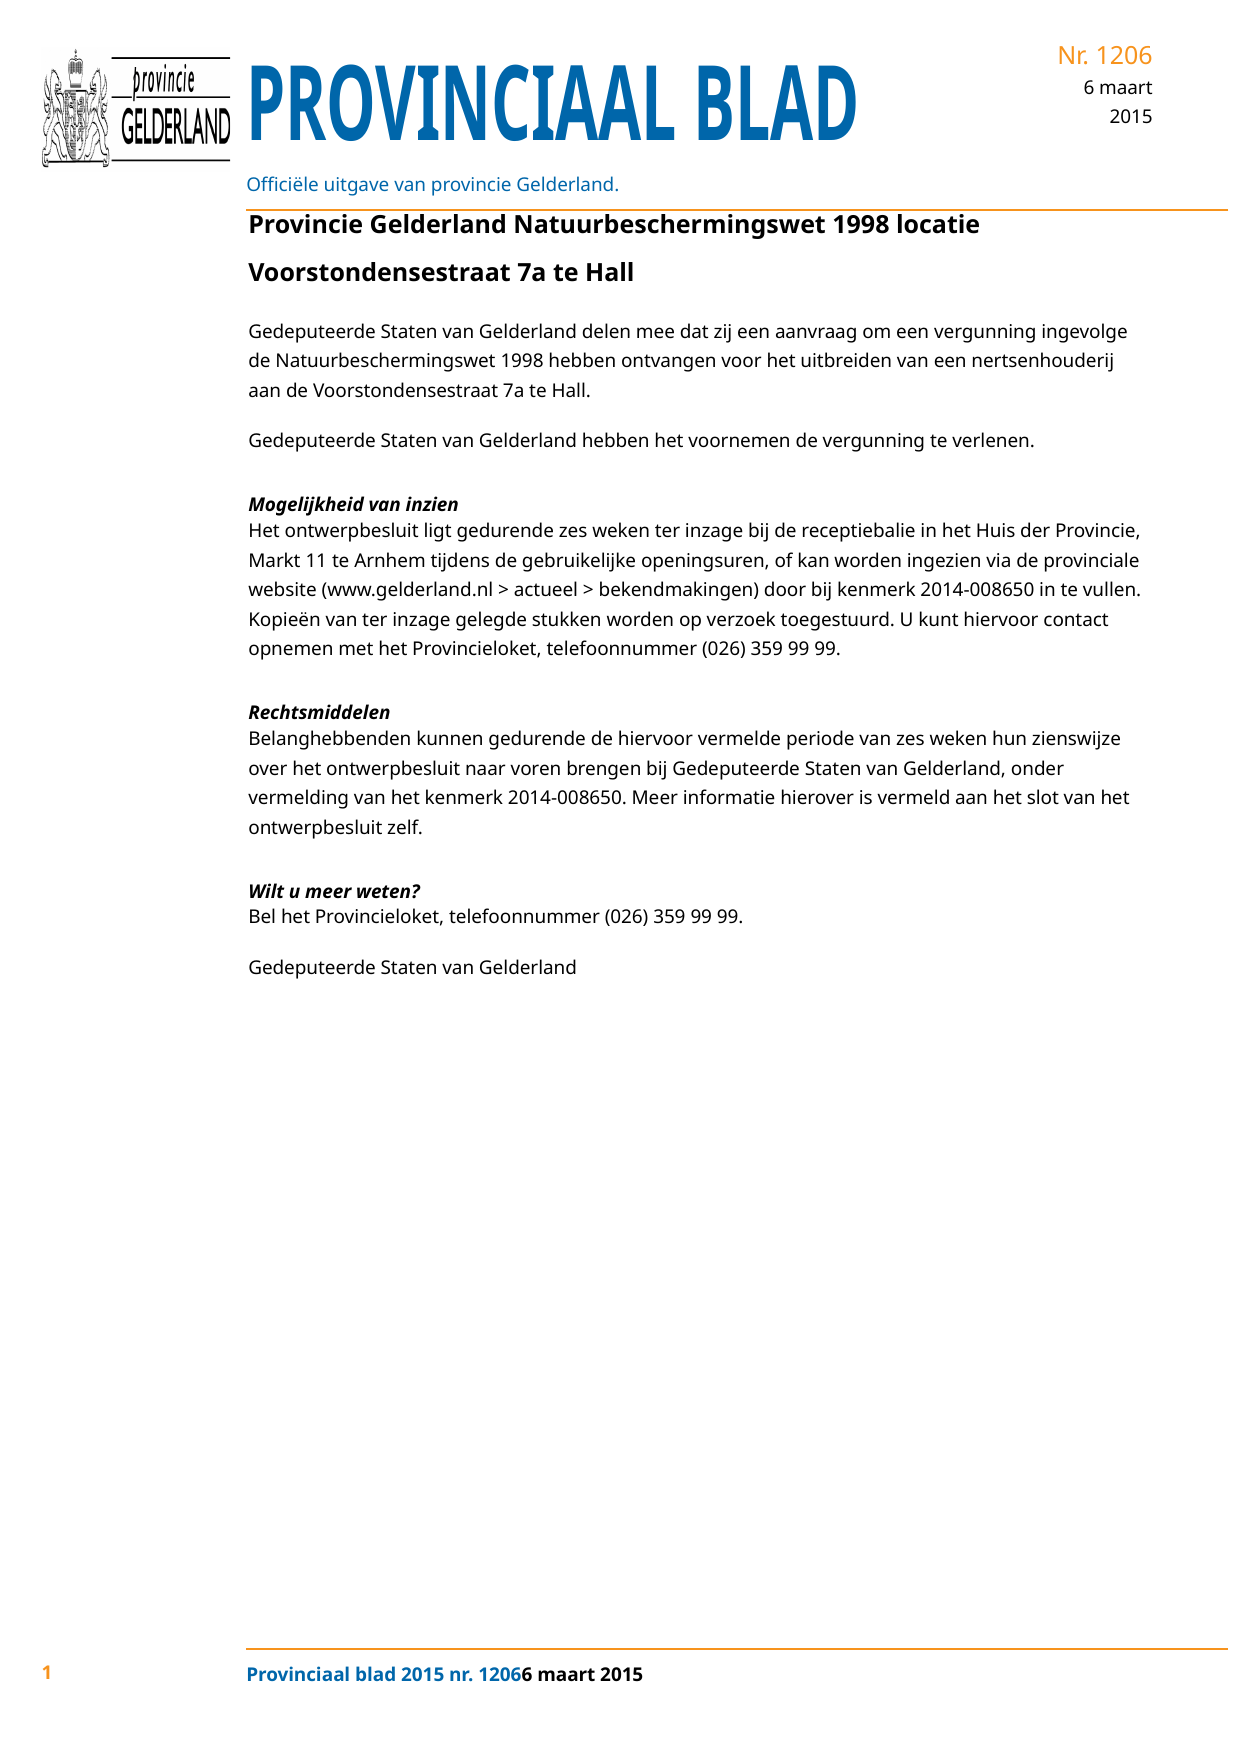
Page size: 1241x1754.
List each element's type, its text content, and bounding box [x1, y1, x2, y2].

picture [41, 47, 231, 172]
text Provincie Gelderland Natuurbeschermingswet 1998 locatie Voorstondensestraat 7a te Hall [248, 211, 1152, 288]
text Belanghebbenden kunnen gedurende de hiervoor vermelde periode van zes weken hun zienswijze over het ontwerpbesluit naar voren brengen bij Gedeputeerde Staten van Gelderland, onder vermelding van het kenmerk 2014-008650. Meer informatie hierover is vermeld aan het slot van het ontwerpbesluit zelf. [248, 725, 1152, 840]
text Mogelijkheid van inzien [248, 491, 1152, 517]
text Het ontwerpbesluit ligt gedurende zes weken ter inzage bij de receptiebalie in het Huis der Provincie, Markt 11 te Arnhem tijdens de gebruikelijke openingsuren, of kan worden ingezien via de provinciale website (www.gelderland.nl > actueel > bekendmakingen) door bij kenmerk 2014-008650 in te vullen. Kopieën van ter inzage gelegde stukken worden op verzoek toegestuurd. U kunt hiervoor contact opnemen met het Provincieloket, telefoonnummer (026) 359 99 99. [248, 517, 1152, 661]
text Gedeputeerde Staten van Gelderland [248, 954, 1152, 980]
text Gedeputeerde Staten van Gelderland hebben het voornemen de vergunning te verlenen. [248, 427, 1152, 453]
text Wilt u meer weten? [248, 878, 1152, 904]
text Gedeputeerde Staten van Gelderland delen mee dat zij een aanvraag om een vergunning ingevolge de Natuurbeschermingswet 1998 hebben ontvangen voor het uitbreiden van een nertsenhouderij aan de Voorstondensestraat 7a te Hall. [248, 318, 1152, 403]
text Rechtsmiddelen [248, 699, 1152, 725]
text Bel het Provincieloket, telefoonnummer (026) 359 99 99. [248, 904, 1152, 929]
